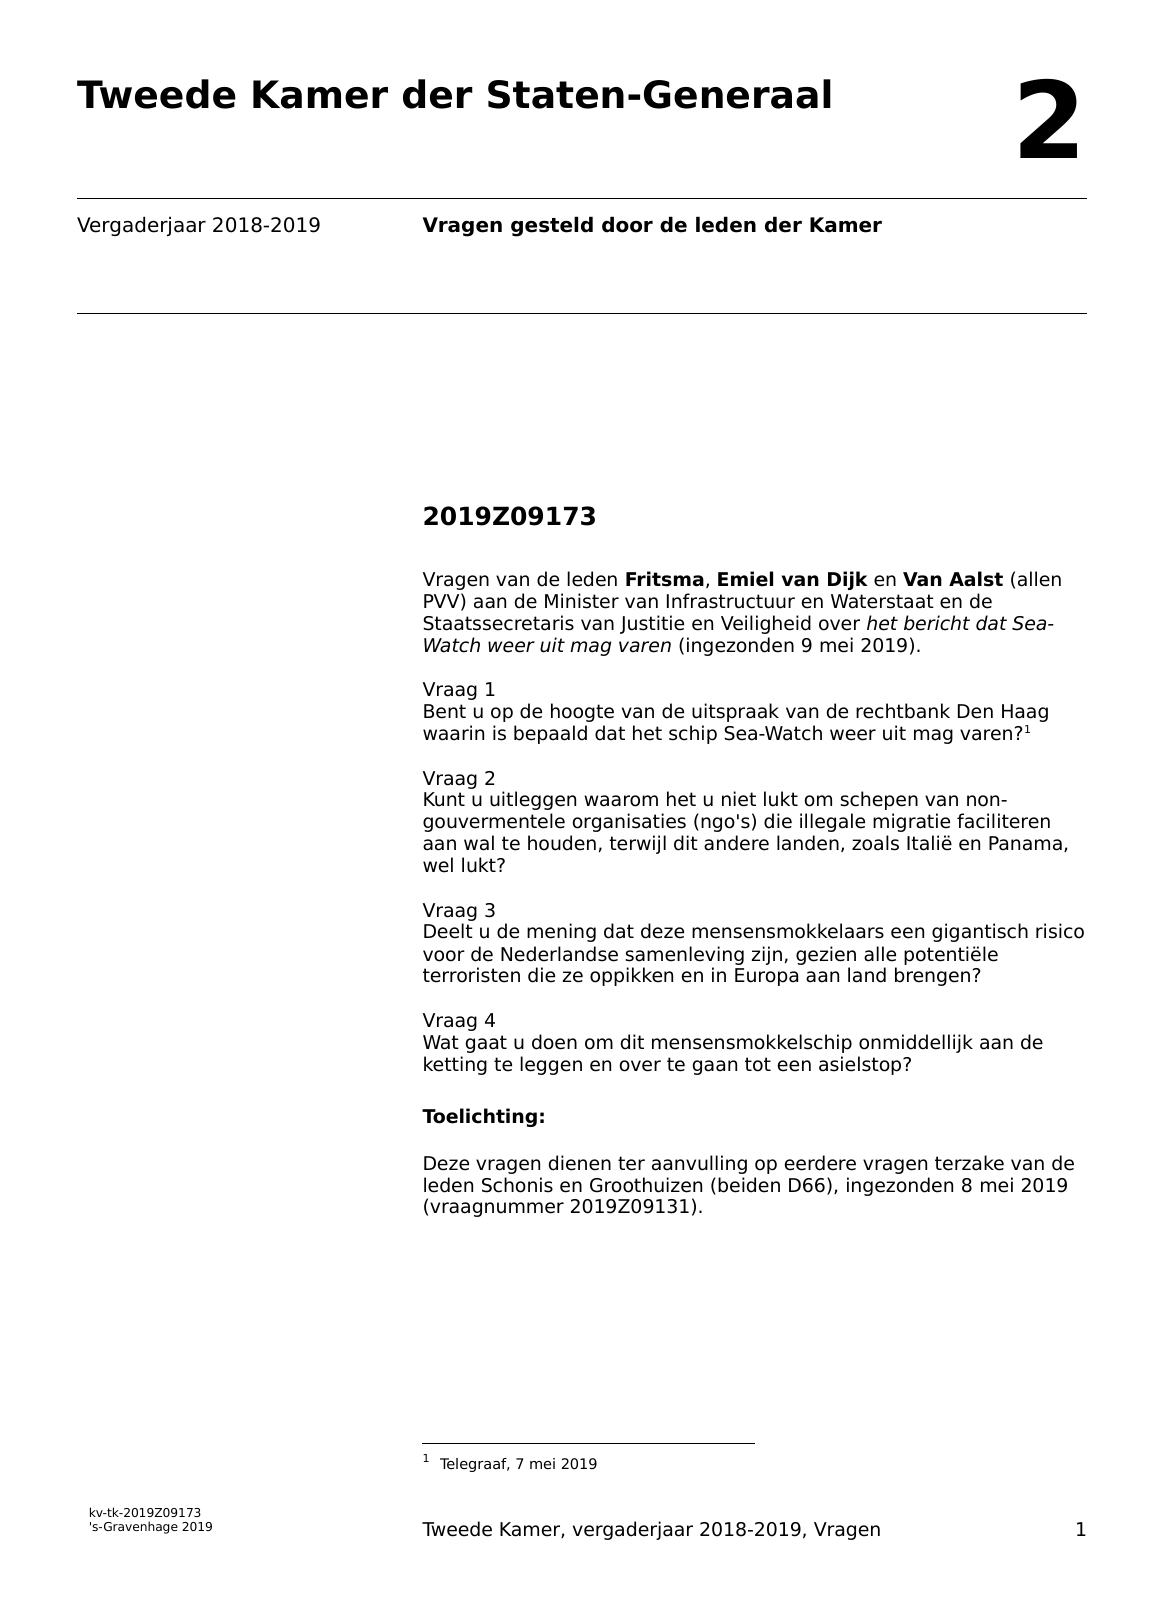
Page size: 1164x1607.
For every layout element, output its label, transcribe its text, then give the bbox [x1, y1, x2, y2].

table_header 2 [886, 59, 1087, 198]
text Vragen van de leden Fritsma, Emiel van Dijk en Van Aalst (allen PVV) aan de Minister van Infrastructuur en Waterstaat en de Staatssecretaris van Justitie en Veiligheid over het bericht dat Sea-Watch weer uit mag varen (ingezonden 9 mei 2019). [422, 569, 1087, 657]
table_header Tweede Kamer der Staten-Generaal [77, 59, 886, 198]
subtitle Toelichting: [422, 1106, 1087, 1127]
text 's-Gravenhage 2019 [88, 1520, 323, 1534]
text Vraag 3 [422, 899, 1087, 921]
text Kunt u uitleggen waarom het u niet lukt om schepen van non-gouvermentele organisaties (ngo's) die illegale migratie faciliteren aan wal te houden, terwijl dit andere landen, zoals Italië en Panama, wel lukt? [422, 789, 1087, 877]
table_cell Vergaderjaar 2018-2019 [77, 199, 422, 313]
text Vraag 1 [422, 679, 1087, 701]
text Telegraaf, 7 mei 2019 [422, 1452, 1087, 1474]
text Bent u op de hoogte van de uitspraak van de rechtbank Den Haag waarin is bepaald dat het schip Sea-Watch weer uit mag varen? [422, 701, 1087, 745]
text Vraag 2 [422, 767, 1087, 789]
text 2019Z09173 [422, 502, 1087, 531]
text Deze vragen dienen ter aanvulling op eerdere vragen terzake van de leden Schonis en Groothuizen (beiden D66), ingezonden 8 mei 2019 (vraagnummer 2019Z09131). [422, 1152, 1087, 1218]
text Vraag 4 [422, 1009, 1087, 1032]
text Wat gaat u doen om dit mensensmokkelschip onmiddellijk aan de ketting te leggen en over te gaan tot een asielstop? [422, 1032, 1087, 1076]
text kv-tk-2019Z09173 [88, 1506, 323, 1520]
table_cell Vragen gesteld door de leden der Kamer [422, 199, 1087, 313]
text Deelt u de mening dat deze mensensmokkelaars een gigantisch risico voor de Nederlandse samenleving zijn, gezien alle potentiële terroristen die ze oppikken en in Europa aan land brengen? [422, 921, 1087, 987]
